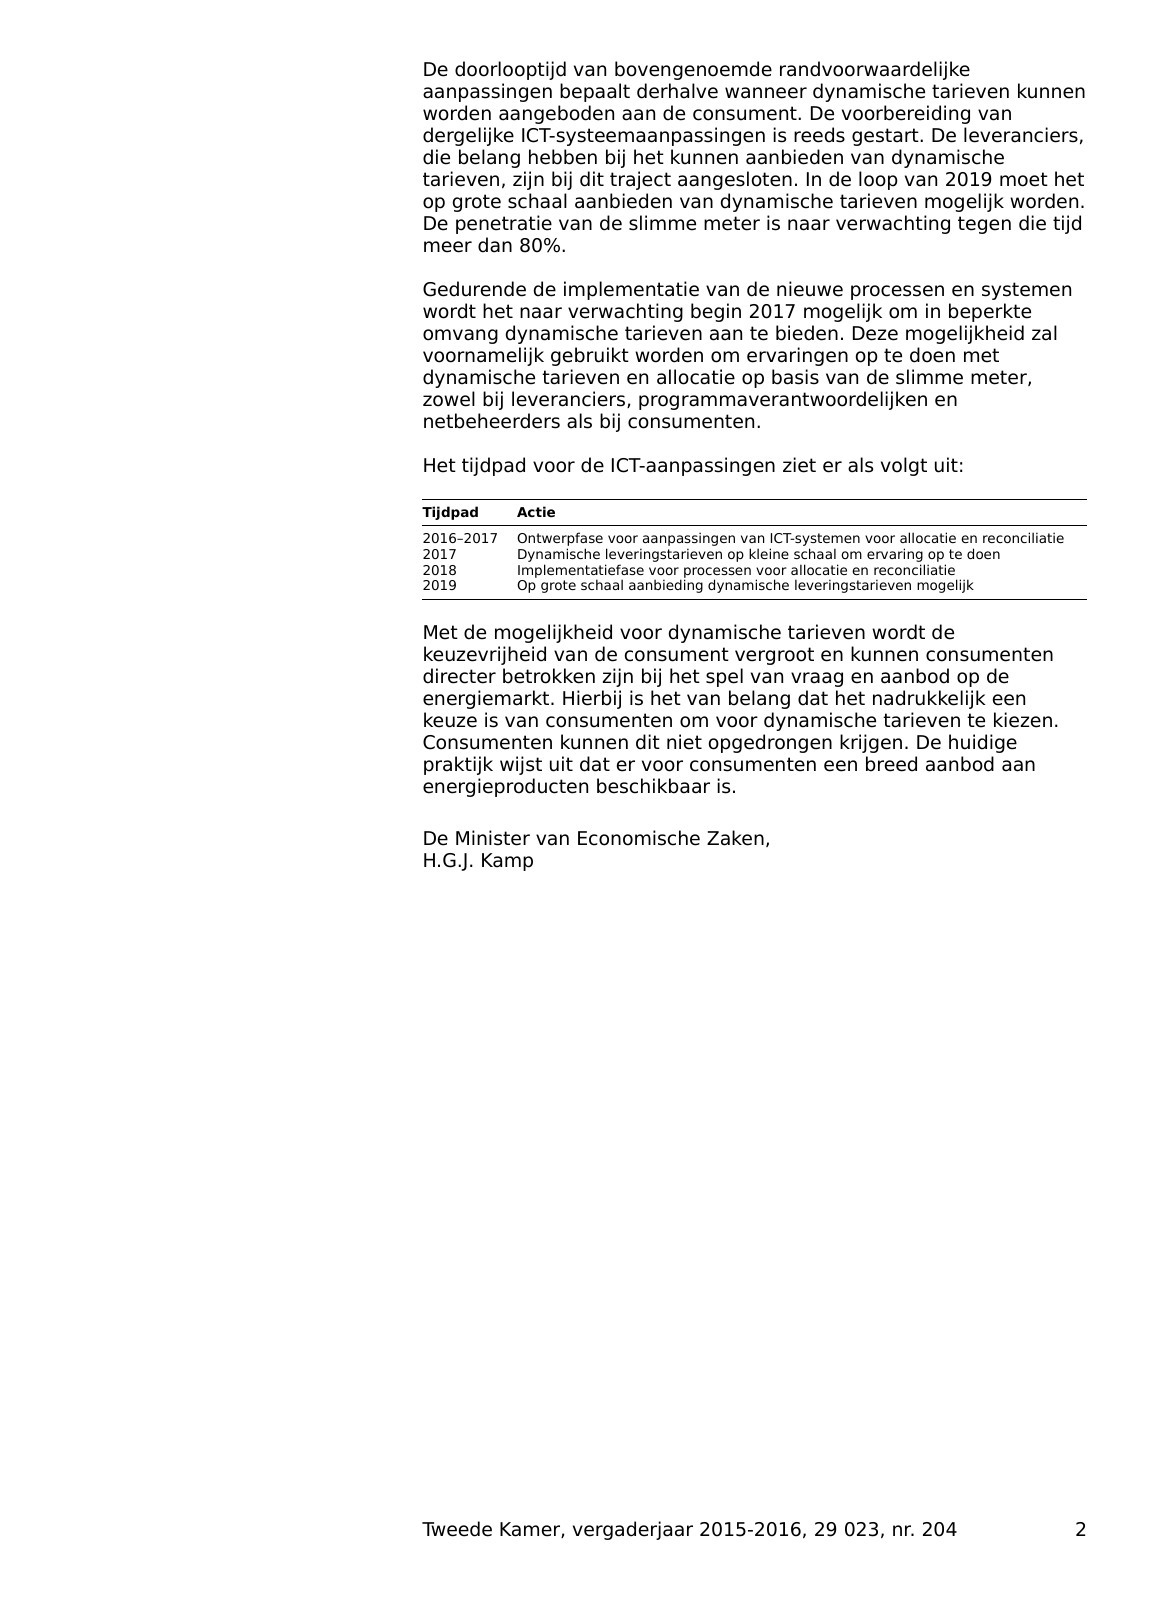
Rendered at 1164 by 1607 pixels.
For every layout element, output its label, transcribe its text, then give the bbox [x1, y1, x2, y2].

table_cell Op grote schaal aanbieding dynamische leveringstarieven mogelijk [511, 578, 1087, 598]
table_cell Ontwerpfase voor aanpassingen van ICT-systemen voor allocatie en reconciliatie [511, 526, 1087, 547]
text Gedurende de implementatie van de nieuwe processen en systemen wordt het naar verwachting begin 2017 mogelijk om in beperkte omvang dynamische tarieven aan te bieden. Deze mogelijkheid zal voornamelijk gebruikt worden om ervaringen op te doen met dynamische tarieven en allocatie op basis van de slimme meter, zowel bij leveranciers, programmaverantwoordelijken en netbeheerders als bij consumenten. [422, 279, 1087, 433]
table_header Tijdpad [422, 500, 511, 525]
table_cell 2019 [422, 578, 511, 598]
table_header Actie [511, 500, 1087, 525]
text Het tijdpad voor de ICT-aanpassingen ziet er als volgt uit: [422, 455, 1087, 477]
table_cell 2017 [422, 547, 511, 562]
text De Minister van Economische Zaken, H.G.J. Kamp [422, 827, 1087, 871]
table_cell 2016–2017 [422, 526, 511, 547]
table_cell Implementatiefase voor processen voor allocatie en reconciliatie [511, 562, 1087, 578]
text Met de mogelijkheid voor dynamische tarieven wordt de keuzevrijheid van de consument vergroot en kunnen consumenten directer betrokken zijn bij het spel van vraag en aanbod op de energiemarkt. Hierbij is het van belang dat het nadrukkelijk een keuze is van consumenten om voor dynamische tarieven te kiezen. Consumenten kunnen dit niet opgedrongen krijgen. De huidige praktijk wijst uit dat er voor consumenten een breed aanbod aan energieproducten beschikbaar is. [422, 622, 1087, 797]
text De doorlooptijd van bovengenoemde randvoorwaardelijke aanpassingen bepaalt derhalve wanneer dynamische tarieven kunnen worden aangeboden aan de consument. De voorbereiding van dergelijke ICT-systeemaanpassingen is reeds gestart. De leveranciers, die belang hebben bij het kunnen aanbieden van dynamische tarieven, zijn bij dit traject aangesloten. In de loop van 2019 moet het op grote schaal aanbieden van dynamische tarieven mogelijk worden. De penetratie van de slimme meter is naar verwachting tegen die tijd meer dan 80%. [422, 59, 1087, 257]
table_cell Dynamische leveringstarieven op kleine schaal om ervaring op te doen [511, 547, 1087, 562]
table_cell 2018 [422, 562, 511, 578]
